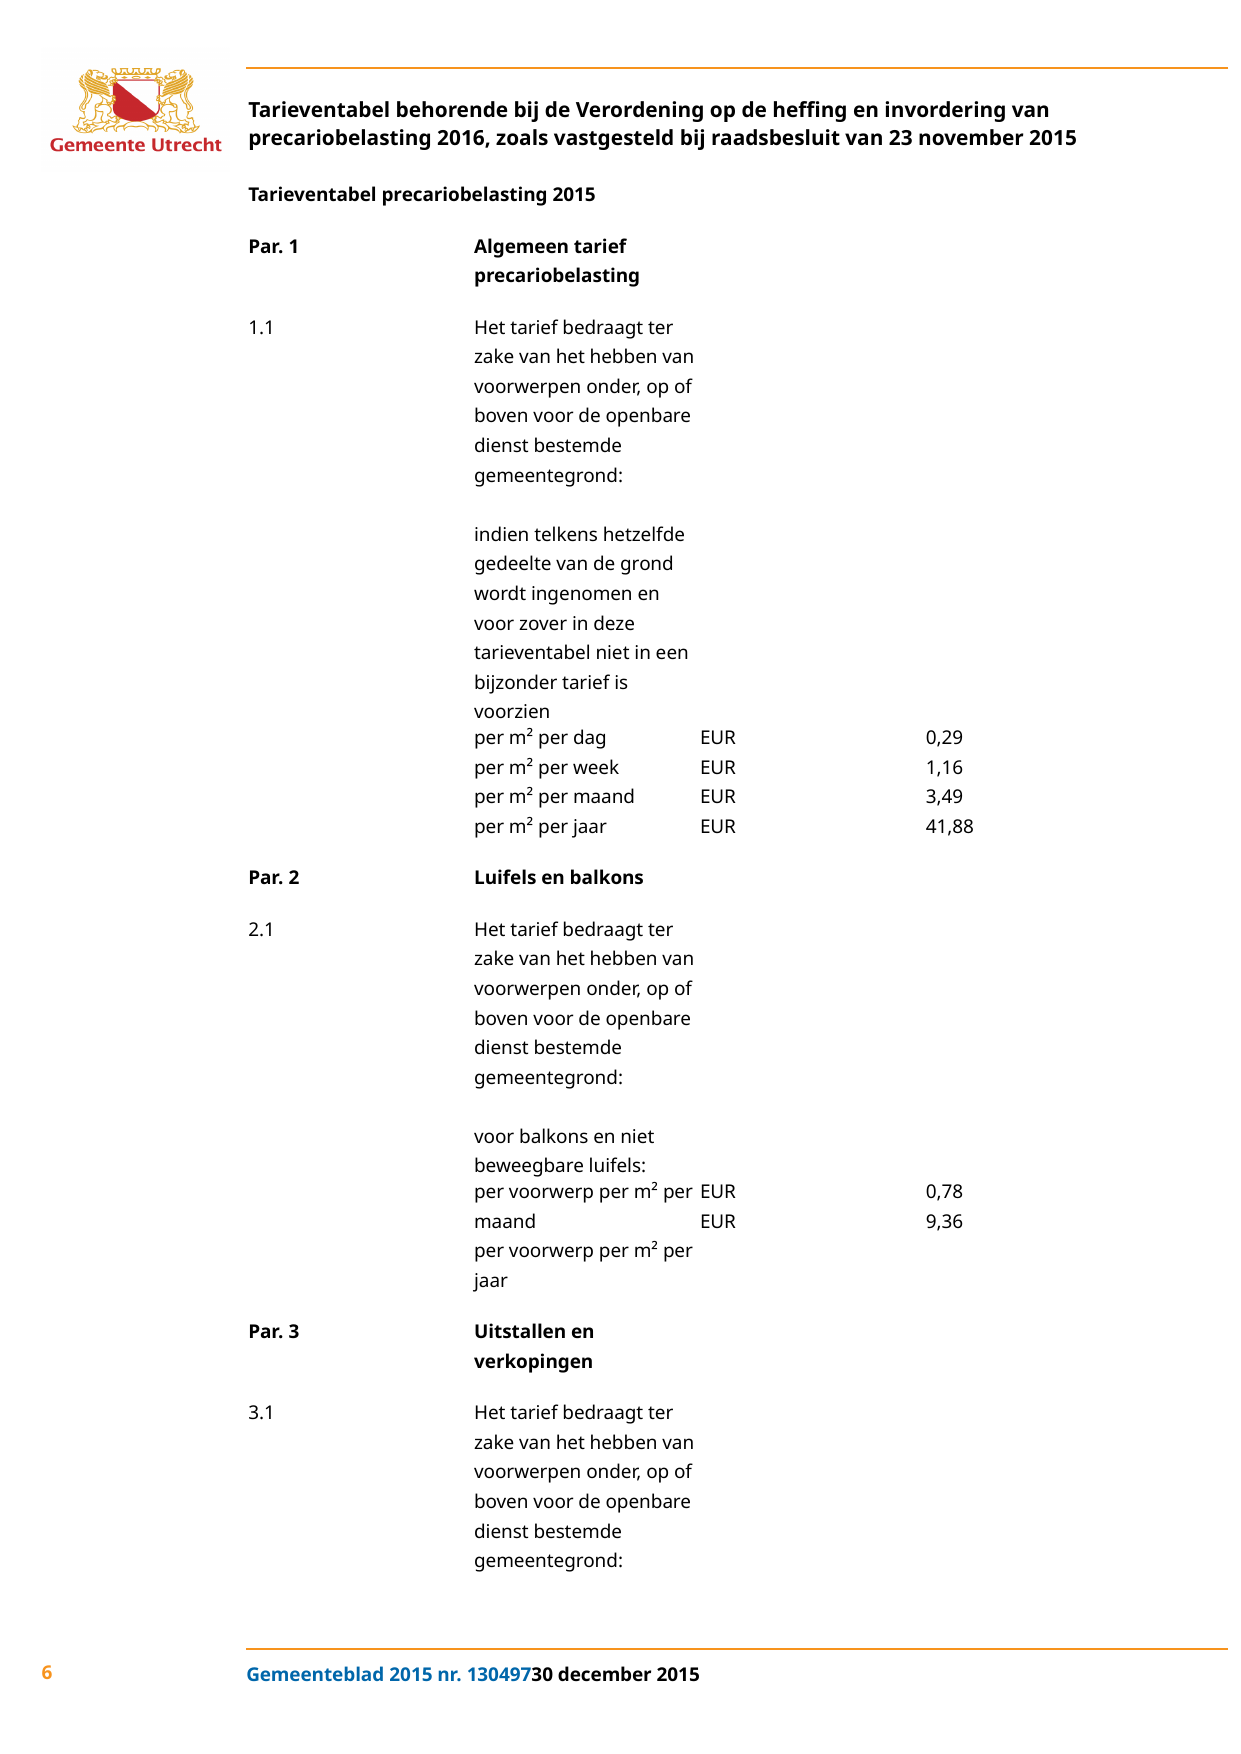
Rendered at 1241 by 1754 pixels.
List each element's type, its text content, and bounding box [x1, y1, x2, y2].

table_cell [248, 288, 474, 314]
table_cell [926, 207, 1152, 233]
table_cell 0,78 9,36 [926, 1178, 1152, 1293]
table_cell [474, 288, 700, 314]
text Tarieventabel behorende bij de Verordening op de heffing en invordering van precariobelasting 2016, zoals vastgesteld bij raadsbesluit van 23 november 2015 [248, 95, 1152, 152]
table_cell [700, 1573, 926, 1599]
table_cell [248, 724, 474, 839]
table_cell [926, 233, 1152, 288]
table_cell Het tarief bedraagt ter zake van het hebben van voorwerpen onder, op of boven voor de openbare dienst bestemde gemeentegrond: voor balkons en niet beweegbare luifels: [474, 916, 700, 1178]
table_cell [926, 1573, 1152, 1599]
table_cell [248, 890, 474, 916]
table_cell [700, 233, 926, 288]
table_cell [926, 890, 1152, 916]
table_cell [926, 288, 1152, 314]
table_cell Par. 1 [248, 233, 474, 288]
table_cell 1.1 [248, 314, 474, 724]
table_cell [700, 207, 926, 233]
table_cell Par. 2 [248, 865, 474, 890]
table_cell [926, 865, 1152, 890]
table_cell Algemeen tarief precariobelasting [474, 233, 700, 288]
table_cell [700, 916, 926, 1178]
table_cell [700, 890, 926, 916]
table_cell [248, 1178, 474, 1293]
table_cell per voorwerp per m² per maand per voorwerp per m² per jaar [474, 1178, 700, 1293]
table_cell [248, 1573, 474, 1599]
table_cell Luifels en balkons [474, 865, 700, 890]
table_cell [474, 1573, 700, 1599]
table_cell [700, 288, 926, 314]
table_cell 2.1 [248, 916, 474, 1178]
table_cell 3.1 [248, 1400, 474, 1573]
table_cell [248, 839, 474, 864]
table_cell [248, 1374, 474, 1399]
picture [41, 47, 231, 172]
table_cell [926, 314, 1152, 724]
table_header Tarieventabel precariobelasting 2015 [248, 181, 1152, 207]
table_cell [474, 890, 700, 916]
table_cell Het tarief bedraagt ter zake van het hebben van voorwerpen onder, op of boven voor de openbare dienst bestemde gemeentegrond: [474, 1400, 700, 1573]
table_cell [474, 839, 700, 864]
table_cell [248, 207, 474, 233]
table_cell [700, 1319, 926, 1374]
table_cell 0,29 1,16 3,49 41,88 [926, 724, 1152, 839]
table_cell Uitstallen en verkopingen [474, 1319, 700, 1374]
table_cell [474, 1293, 700, 1318]
table_cell [248, 1293, 474, 1318]
table_cell [926, 1319, 1152, 1374]
table_cell [700, 1374, 926, 1399]
table_cell EUR EUR [700, 1178, 926, 1293]
table_cell [474, 207, 700, 233]
table_cell [700, 314, 926, 724]
table_cell [700, 839, 926, 864]
table_cell Het tarief bedraagt ter zake van het hebben van voorwerpen onder, op of boven voor de openbare dienst bestemde gemeentegrond: indien telkens hetzelfde gedeelte van de grond wordt ingenomen en voor zover in deze tarieventabel niet in een bijzonder tarief is voorzien [474, 314, 700, 724]
table_cell [926, 1374, 1152, 1399]
table_cell Par. 3 [248, 1319, 474, 1374]
table_cell per m² per dag per m² per week per m² per maand per m² per jaar [474, 724, 700, 839]
table_cell EUR EUR EUR EUR [700, 724, 926, 839]
table_cell [926, 1293, 1152, 1318]
table_cell [926, 1400, 1152, 1573]
table_cell [926, 839, 1152, 864]
table_cell [700, 1293, 926, 1318]
table_cell [700, 1400, 926, 1573]
table_cell [926, 916, 1152, 1178]
table_cell [700, 865, 926, 890]
table_cell [474, 1374, 700, 1399]
